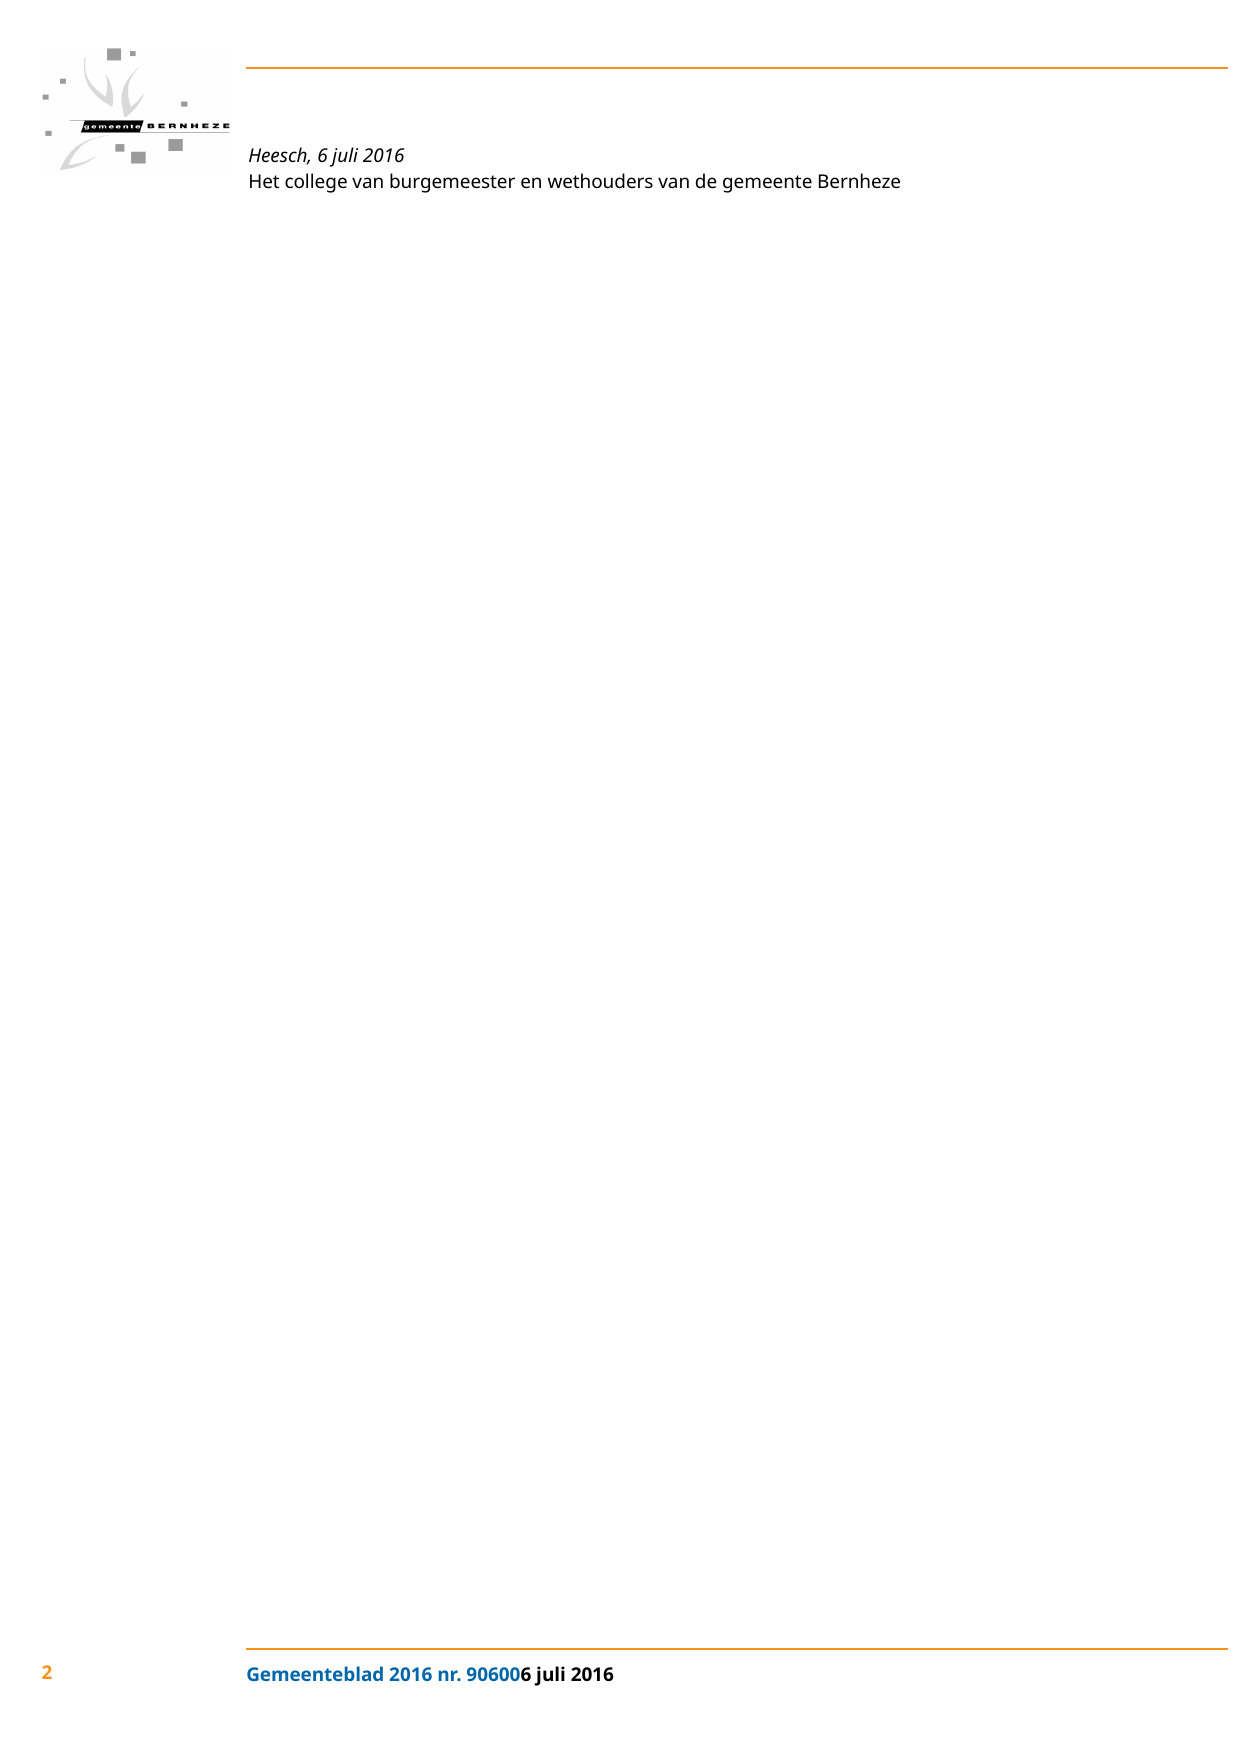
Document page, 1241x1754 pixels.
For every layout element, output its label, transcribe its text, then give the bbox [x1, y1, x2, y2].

text Heesch, 6 juli 2016 [248, 143, 1152, 168]
picture [41, 47, 231, 172]
text Het college van burgemeester en wethouders van de gemeente Bernheze [248, 168, 1152, 194]
